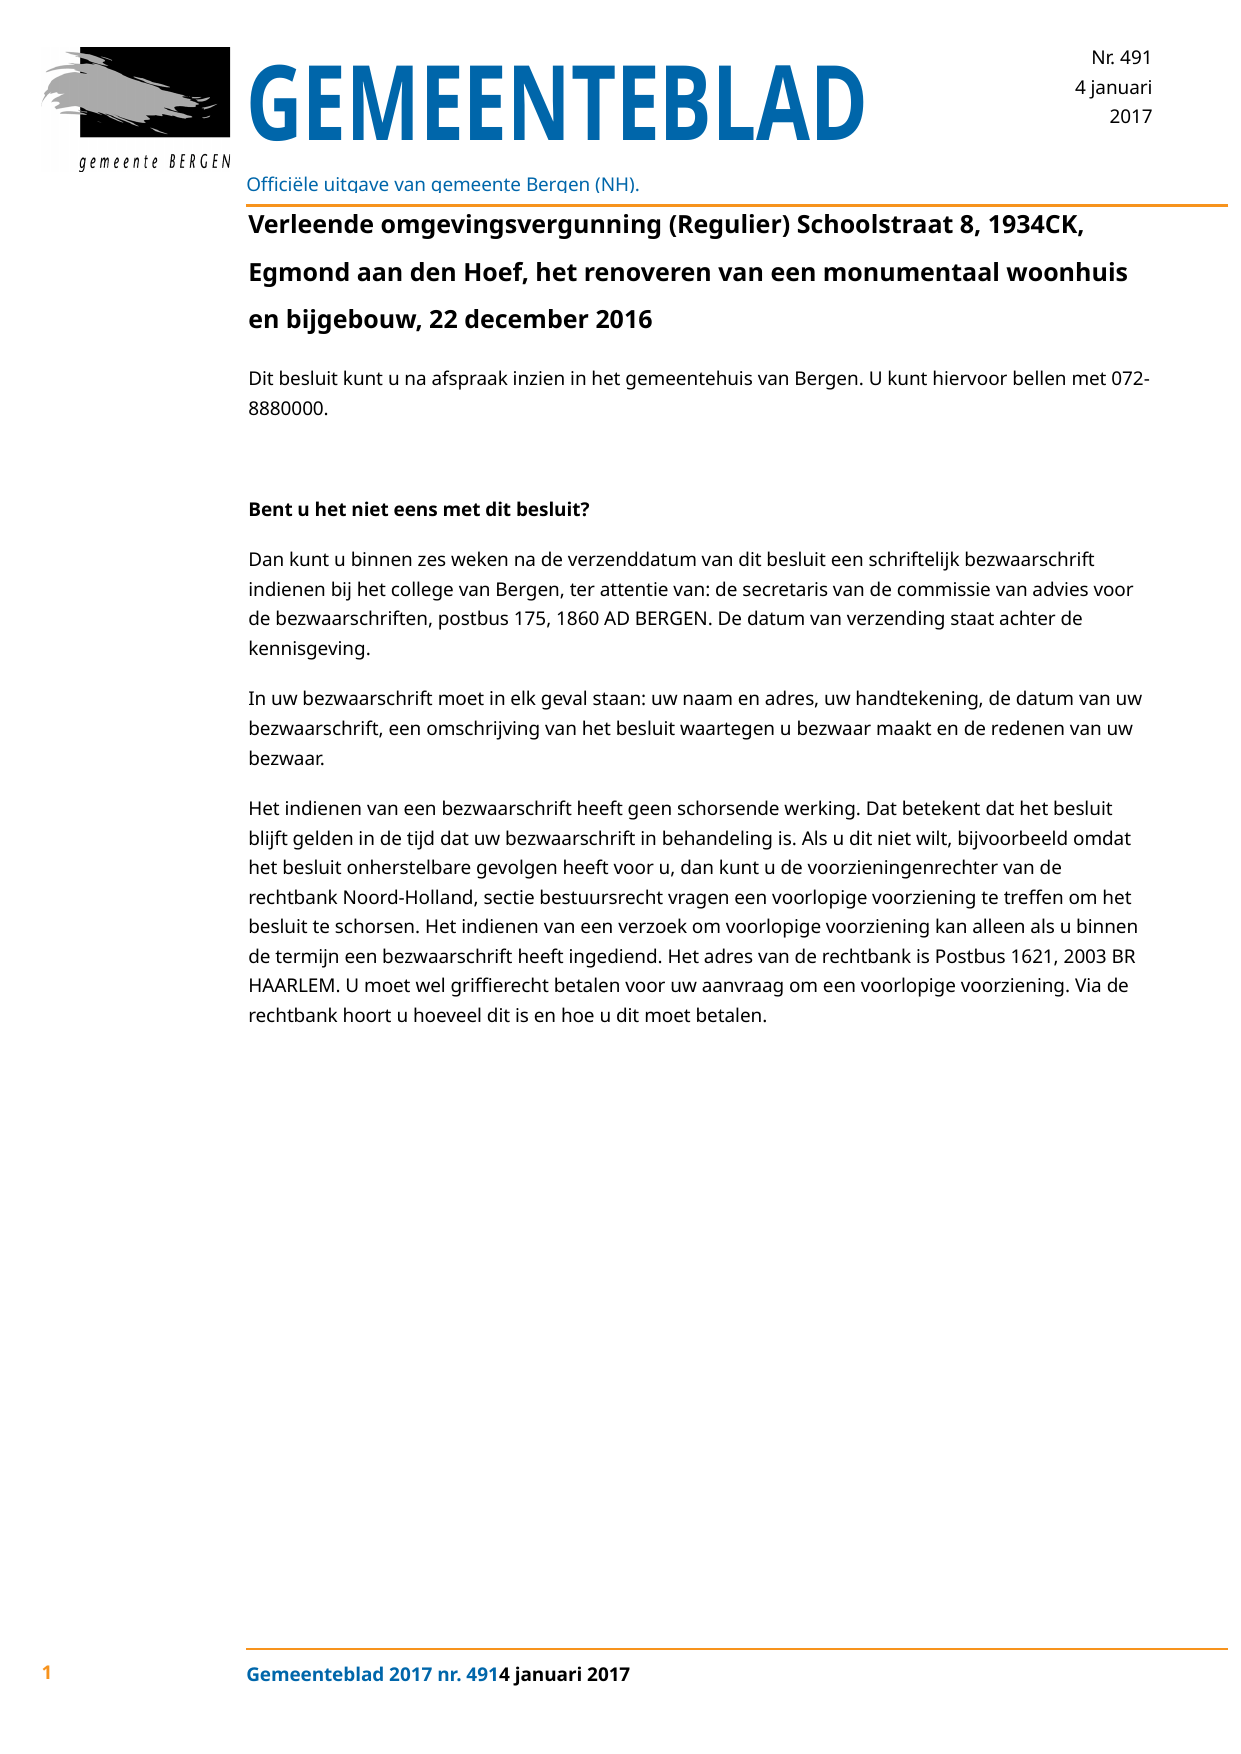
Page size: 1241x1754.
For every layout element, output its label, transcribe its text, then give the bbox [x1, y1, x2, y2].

text Het indienen van een bezwaarschrift heeft geen schorsende werking. Dat betekent dat het besluit blijft gelden in de tijd dat uw bezwaarschrift in behandeling is. Als u dit niet wilt, bijvoorbeeld omdat het besluit onherstelbare gevolgen heeft voor u, dan kunt u de voorzieningenrechter van de rechtbank Noord-Holland, sectie bestuursrecht vragen een voorlopige voorziening te treffen om het besluit te schorsen. Het indienen van een verzoek om voorlopige voorziening kan alleen als u binnen de termijn een bezwaarschrift heeft ingediend. Het adres van de rechtbank is Postbus 1621, 2003 BR HAARLEM. U moet wel griffierecht betalen voor uw aanvraag om een voorlopige voorziening. Via de rechtbank hoort u hoeveel dit is en hoe u dit moet betalen. [248, 795, 1152, 1028]
text Verleende omgevingsvergunning (Regulier) Schoolstraat 8, 1934CK, Egmond aan den Hoef, het renoveren van een monumentaal woonhuis en bijgebouw, 22 december 2016 [248, 207, 1152, 336]
picture [41, 47, 231, 172]
text In uw bezwaarschrift moet in elk geval staan: uw naam en adres, uw handtekening, de datum van uw bezwaarschrift, een omschrijving van het besluit waartegen u bezwaar maakt en de redenen van uw bezwaar. [248, 686, 1152, 770]
text Dan kunt u binnen zes weken na de verzenddatum van dit besluit een schriftelijk bezwaarschrift indienen bij het college van Bergen, ter attentie van: de secretaris van de commissie van advies voor de bezwaarschriften, postbus 175, 1860 AD BERGEN. De datum van verzending staat achter de kennisgeving. [248, 546, 1152, 661]
text Bent u het niet eens met dit besluit? [248, 496, 1152, 522]
text Dit besluit kunt u na afspraak inzien in het gemeentehuis van Bergen. U kunt hiervoor bellen met 072-8880000. [248, 366, 1152, 421]
